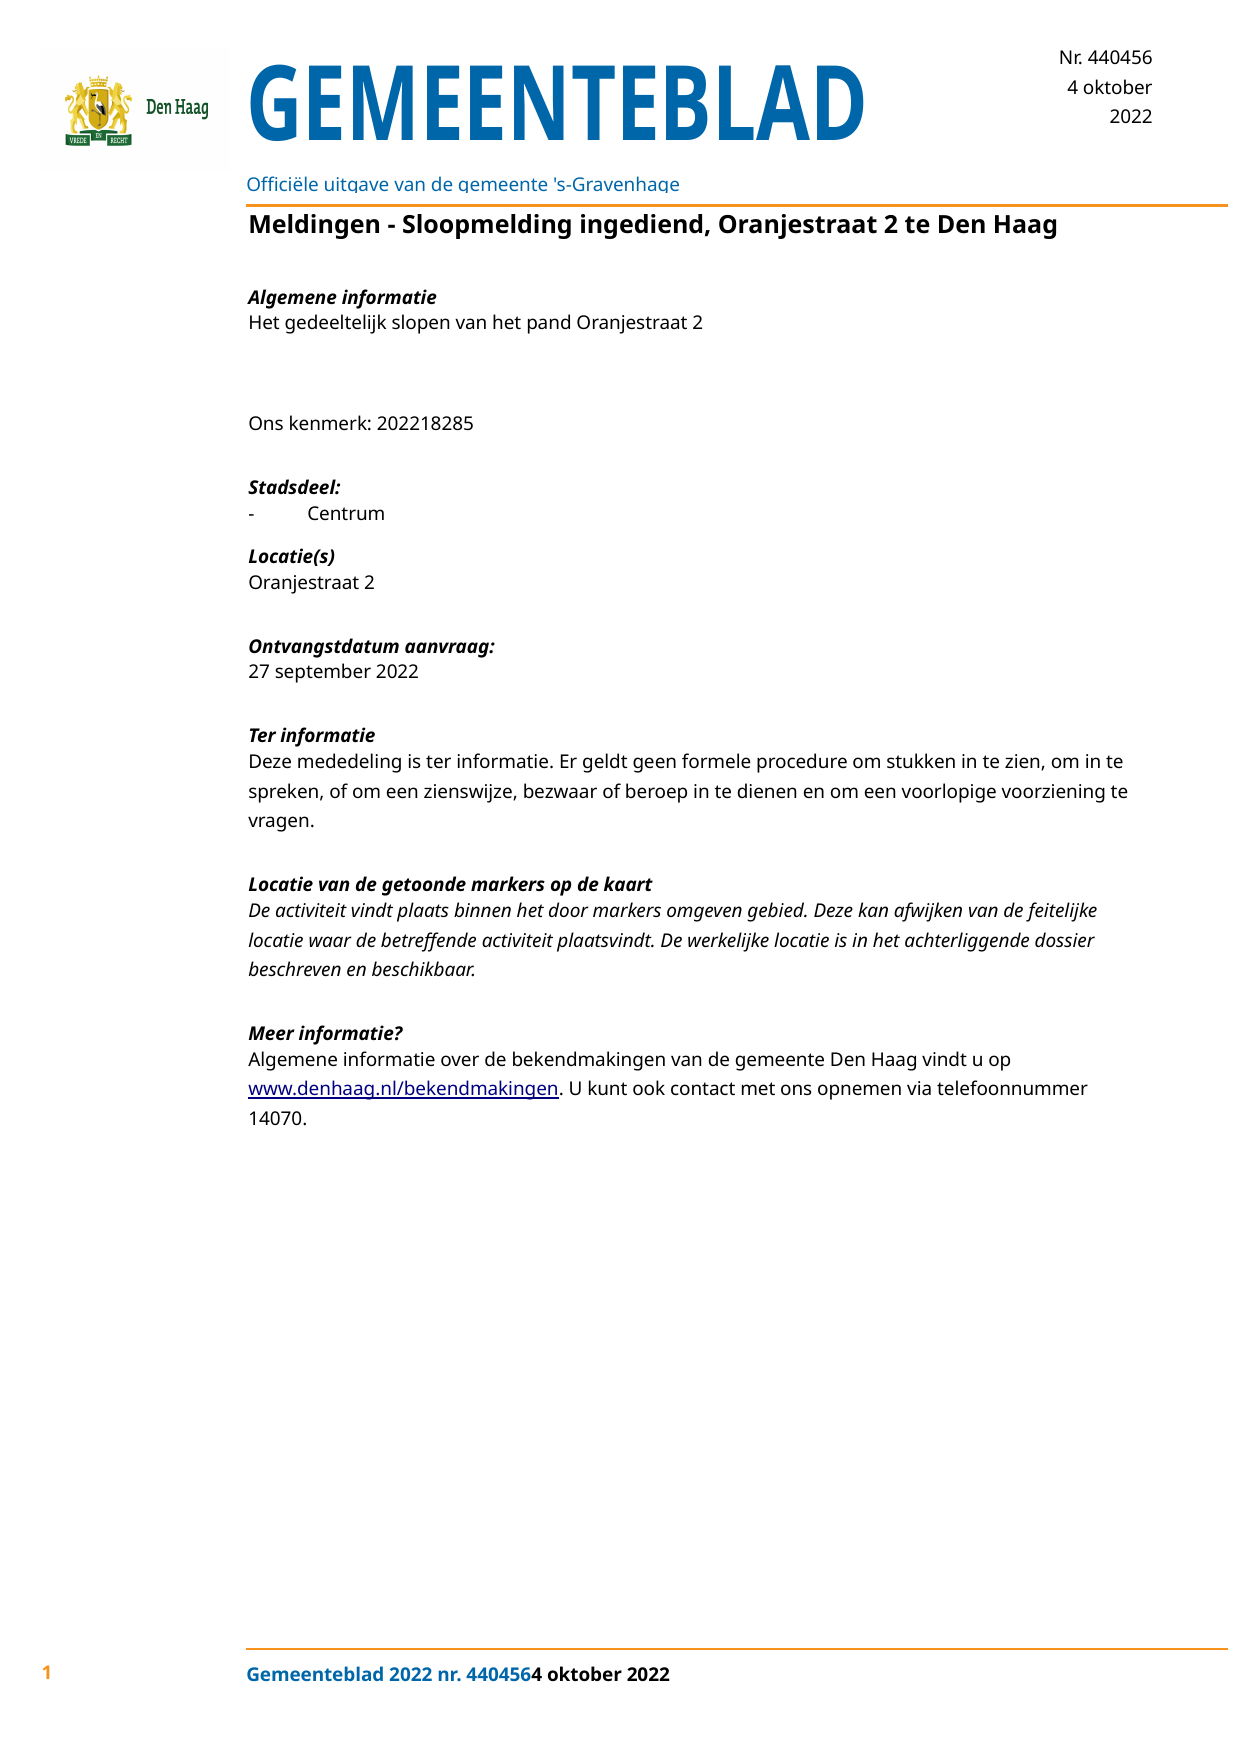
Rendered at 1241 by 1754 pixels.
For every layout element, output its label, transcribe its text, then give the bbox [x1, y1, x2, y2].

list Centrum [248, 500, 1152, 526]
text Deze mededeling is ter informatie. Er geldt geen formele procedure om stukken in te zien, om in te spreken, of om een zienswijze, bezwaar of beroep in te dienen en om een voorlopige voorziening te vragen. [248, 748, 1152, 833]
text Stadsdeel: [248, 474, 1152, 500]
text Meer informatie? [248, 1020, 1152, 1046]
text Algemene informatie [248, 284, 1152, 309]
text Locatie(s) [248, 543, 1152, 569]
text Oranjestraat 2 [248, 569, 1152, 595]
text Algemene informatie over de bekendmakingen van de gemeente Den Haag vindt u op www.denhaag.nl/bekendmakingen. U kunt ook contact met ons opnemen via telefoonnummer 14070. [248, 1046, 1152, 1131]
picture [41, 47, 231, 172]
text Ter informatie [248, 723, 1152, 748]
text Meldingen - Sloopmelding ingediend, Oranjestraat 2 te Den Haag [248, 207, 1152, 241]
text 27 september 2022 [248, 659, 1152, 684]
text Locatie van de getoonde markers op de kaart [248, 871, 1152, 897]
text De activiteit vindt plaats binnen het door markers omgeven gebied. Deze kan afwijken van de feitelijke locatie waar de betreffende activiteit plaatsvindt. De werkelijke locatie is in het achterliggende dossier beschreven en beschikbaar. [248, 897, 1152, 982]
text Ons kenmerk: 202218285 [248, 410, 1152, 436]
text Ontvangstdatum aanvraag: [248, 633, 1152, 659]
text Het gedeeltelijk slopen van het pand Oranjestraat 2 [248, 309, 1152, 335]
